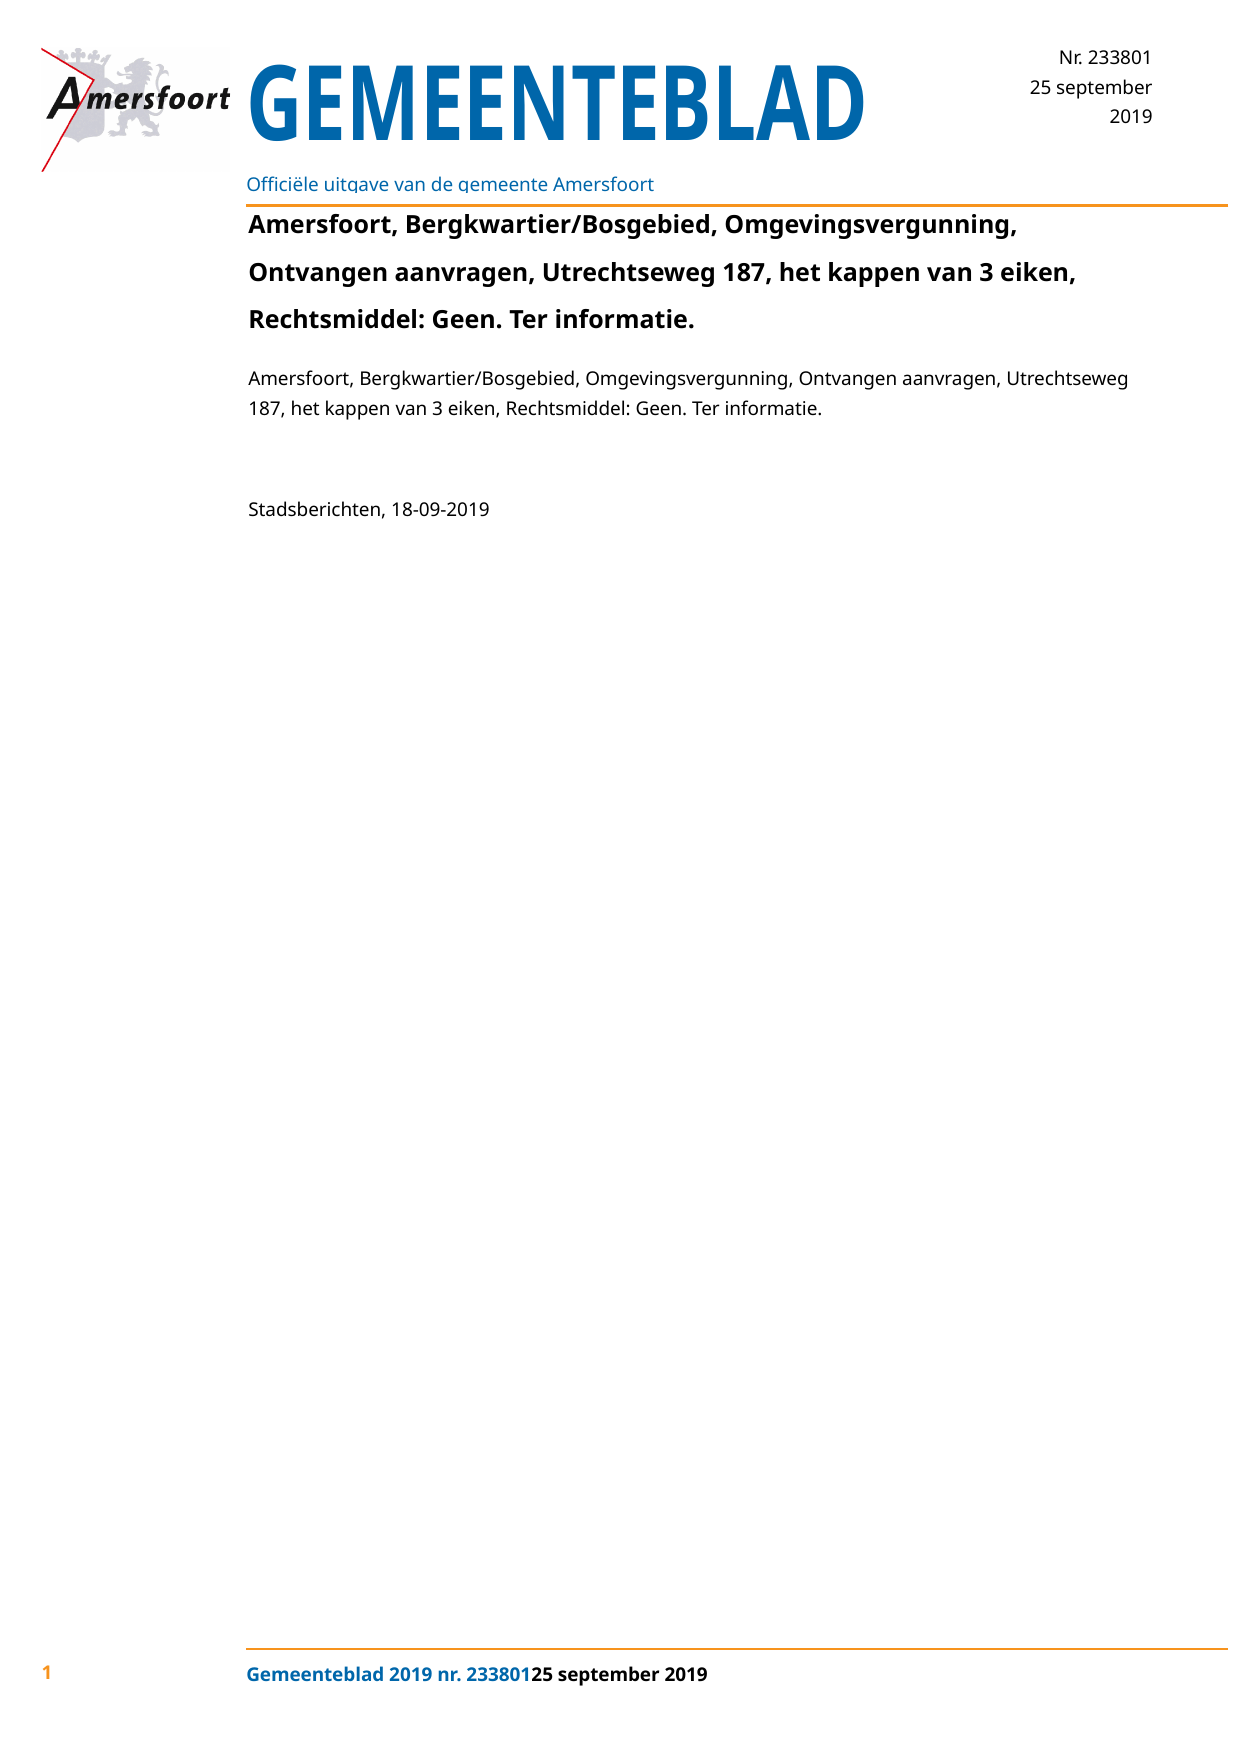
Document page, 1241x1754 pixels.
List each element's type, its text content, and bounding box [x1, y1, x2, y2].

text Stadsberichten, 18-09-2019 [248, 496, 1152, 522]
picture [41, 47, 231, 172]
text Amersfoort, Bergkwartier/Bosgebied, Omgevingsvergunning, Ontvangen aanvragen, Utrechtseweg 187, het kappen van 3 eiken, Rechtsmiddel: Geen. Ter informatie. [248, 207, 1152, 336]
text Amersfoort, Bergkwartier/Bosgebied, Omgevingsvergunning, Ontvangen aanvragen, Utrechtseweg 187, het kappen van 3 eiken, Rechtsmiddel: Geen. Ter informatie. [248, 366, 1152, 421]
